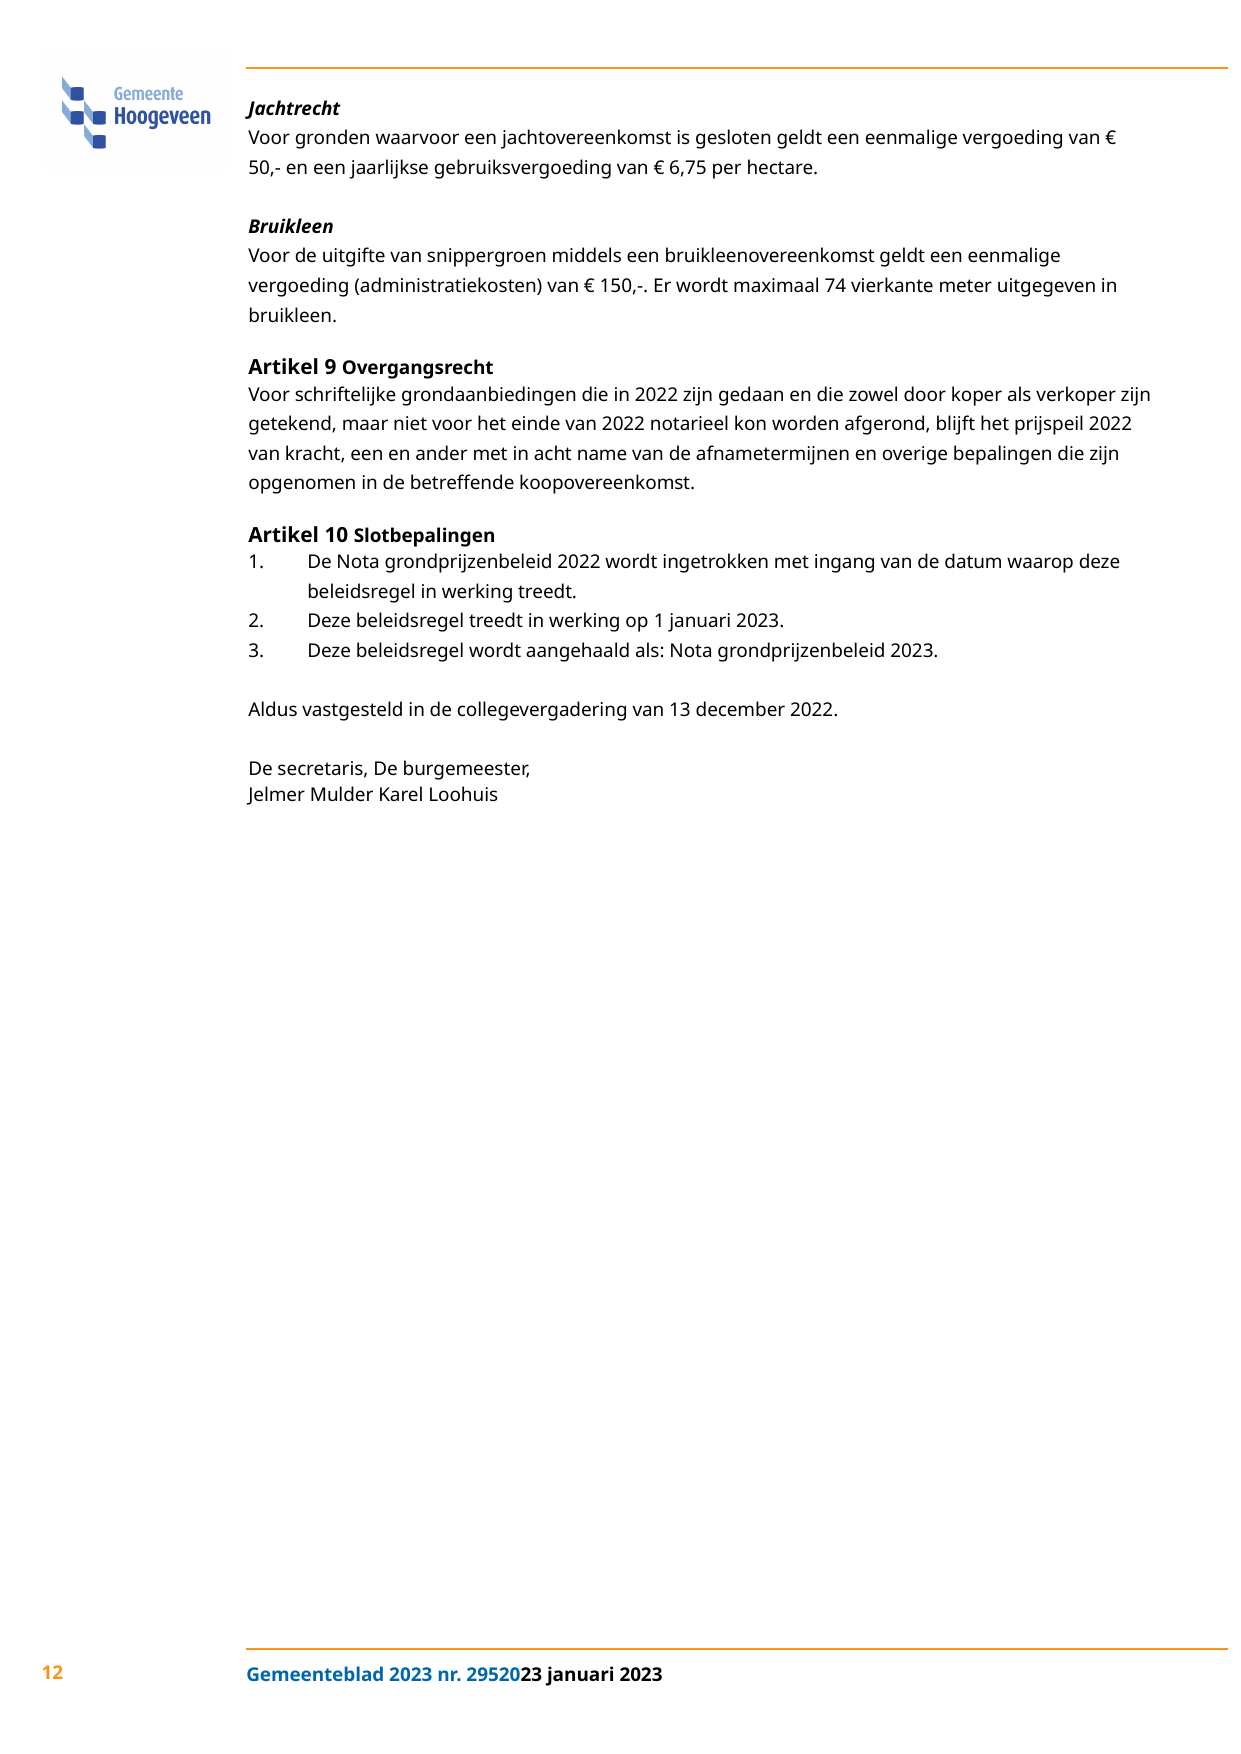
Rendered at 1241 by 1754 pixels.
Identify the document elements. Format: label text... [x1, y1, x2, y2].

text Voor de uitgifte van snippergroen middels een bruikleenovereenkomst geldt een eenmalige vergoeding (administratiekosten) van € 150,-. Er wordt maximaal 74 vierkante meter uitgegeven in bruikleen. [248, 243, 1152, 328]
text Jachtrecht [248, 95, 1152, 121]
text Voor gronden waarvoor een jachtovereenkomst is gesloten geldt een eenmalige vergoeding van € 50,- en een jaarlijkse gebruiksvergoeding van € 6,75 per hectare. [248, 124, 1152, 180]
text Bruikleen [248, 213, 1152, 239]
text Jelmer Mulder Karel Loohuis [248, 781, 1152, 807]
text Aldus vastgesteld in de collegevergadering van 13 december 2022. [248, 696, 1152, 722]
text Voor schriftelijke grondaanbiedingen die in 2022 zijn gedaan en die zowel door koper als verkoper zijn getekend, maar niet voor het einde van 2022 notarieel kon worden afgerond, blijft het prijspeil 2022 van kracht, een en ander met in acht name van de afnametermijnen en overige bepalingen die zijn opgenomen in de betreffende koopovereenkomst. [248, 381, 1152, 495]
list Deze beleidsregel treedt in werking op 1 januari 2023. [248, 607, 1152, 633]
list De Nota grondprijzenbeleid 2022 wordt ingetrokken met ingang van de datum waarop deze beleidsregel in werking treedt. [248, 548, 1152, 604]
text De secretaris, De burgemeester, [248, 755, 1152, 781]
picture [41, 47, 231, 172]
list Deze beleidsregel wordt aangehaald als: Nota grondprijzenbeleid 2023. [248, 637, 1152, 663]
text Artikel 9 Overgangsrecht [248, 352, 1152, 381]
text Artikel 10 Slotbepalingen [248, 520, 1152, 548]
